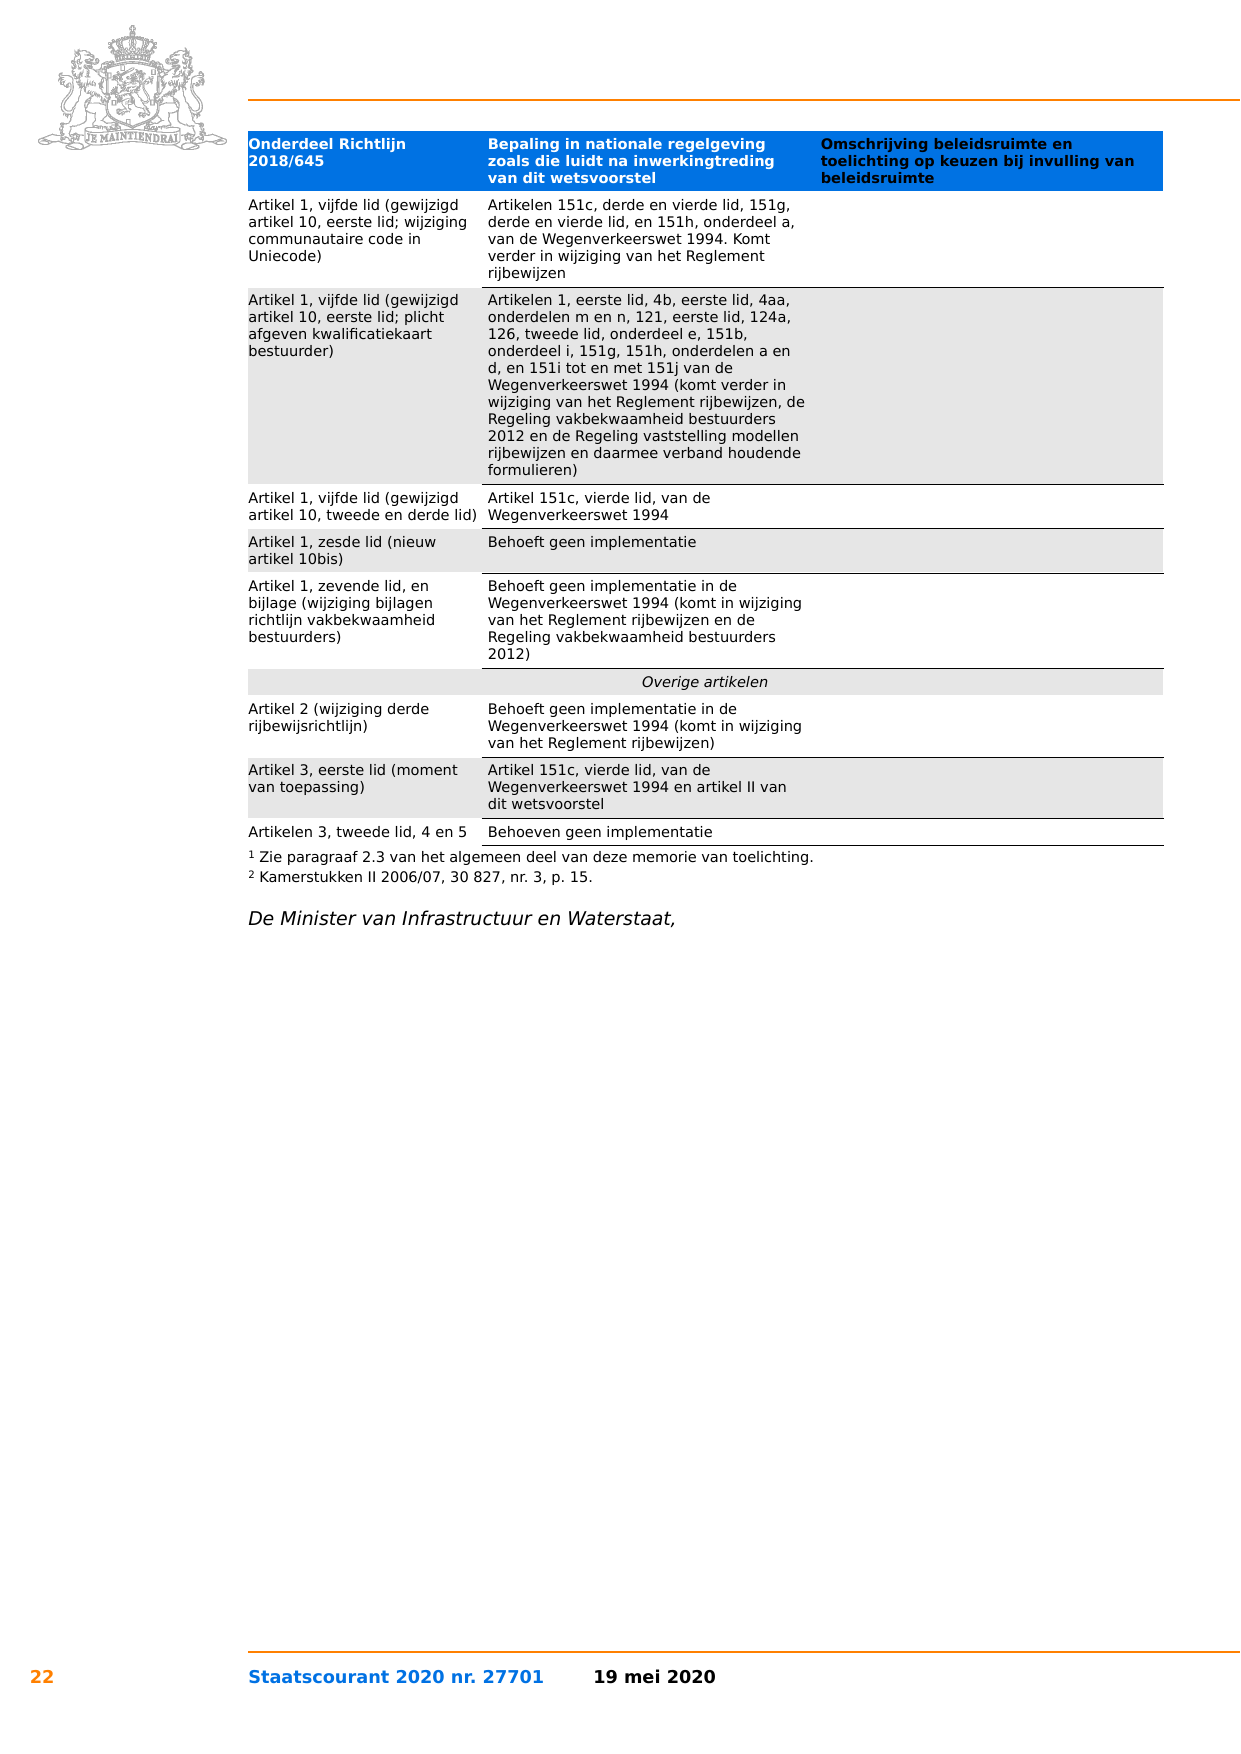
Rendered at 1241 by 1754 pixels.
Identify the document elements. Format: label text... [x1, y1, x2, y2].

table_cell Artikel 1, vijfde lid (gewijzigd artikel 10, eerste lid; wijziging communautaire code in Uniecode) [248, 192, 482, 287]
table_cell Artikel 1, vijfde lid (gewijzigd artikel 10, eerste lid; plicht afgeven kwalificatiekaart bestuurder) [248, 288, 482, 484]
table_cell [815, 485, 1163, 528]
table_cell [815, 288, 1163, 484]
table_cell Artikel 2 (wijziging derde rijbewijsrichtlijn) [248, 696, 482, 757]
table_cell Artikel 3, eerste lid (moment van toepassing) [248, 758, 482, 818]
table_cell Artikel 151c, vierde lid, van de Wegenverkeerswet 1994 en artikel II van dit wetsvoorstel [482, 758, 815, 818]
table_header Bepaling in nationale regelgeving zoals die luidt na inwerkingtreding van dit wetsvoorstel [482, 131, 815, 191]
table_cell Behoeft geen implementatie in de Wegenverkeerswet 1994 (komt in wijziging van het Reglement rijbewijzen en de Regeling vakbekwaamheid bestuurders 2012) [482, 574, 815, 668]
table_cell Artikel 1, zesde lid (nieuw artikel 10bis) [248, 529, 482, 572]
table_cell Artikelen 1, eerste lid, 4b, eerste lid, 4aa, onderdelen m en n, 121, eerste lid, 124a, 126, tweede lid, onderdeel e, 151b, onderdeel i, 151g, 151h, onderdelen a en d, en 151i tot en met 151j van de Wegenverkeerswet 1994 (komt verder in wijziging van het Reglement rijbewijzen, de Regeling vakbekwaamheid bestuurders 2012 en de Regeling vaststelling modellen rijbewijzen en daarmee verband houdende formulieren) [482, 288, 815, 484]
table_cell [815, 574, 1163, 668]
table_cell Overige artikelen [248, 669, 1163, 695]
table_header Omschrijving beleidsruimte en toelichting op keuzen bij invulling van beleidsruimte [815, 131, 1163, 191]
table_cell [815, 529, 1163, 572]
table_cell 1 Zie paragraaf 2.3 van het algemeen deel van deze memorie van toelichting. 2 Kamerstukken II 2006/07, 30 827, nr. 3, p. 15. [248, 846, 1163, 886]
table_cell Artikelen 151c, derde en vierde lid, 151g, derde en vierde lid, en 151h, onderdeel a, van de Wegenverkeerswet 1994. Komt verder in wijziging van het Reglement rijbewijzen [482, 192, 815, 287]
table_cell Artikel 1, vijfde lid (gewijzigd artikel 10, tweede en derde lid) [248, 485, 482, 528]
table_header Onderdeel Richtlijn 2018/645 [248, 131, 482, 191]
table_cell Behoeven geen implementatie [482, 819, 815, 845]
table_cell [815, 192, 1163, 287]
table_cell Artikel 151c, vierde lid, van de Wegenverkeerswet 1994 [482, 485, 815, 528]
table_cell [815, 696, 1163, 757]
table_cell Artikelen 3, tweede lid, 4 en 5 [248, 819, 482, 845]
table_cell [815, 758, 1163, 818]
table_cell Behoeft geen implementatie [482, 529, 815, 572]
picture [38, 25, 227, 150]
text De Minister van Infrastructuur en Waterstaat, [248, 908, 1163, 930]
table_cell Artikel 1, zevende lid, en bijlage (wijziging bijlagen richtlijn vakbekwaamheid bestuurders) [248, 574, 482, 668]
table_cell Behoeft geen implementatie in de Wegenverkeerswet 1994 (komt in wijziging van het Reglement rijbewijzen) [482, 696, 815, 757]
table_cell [815, 819, 1163, 845]
